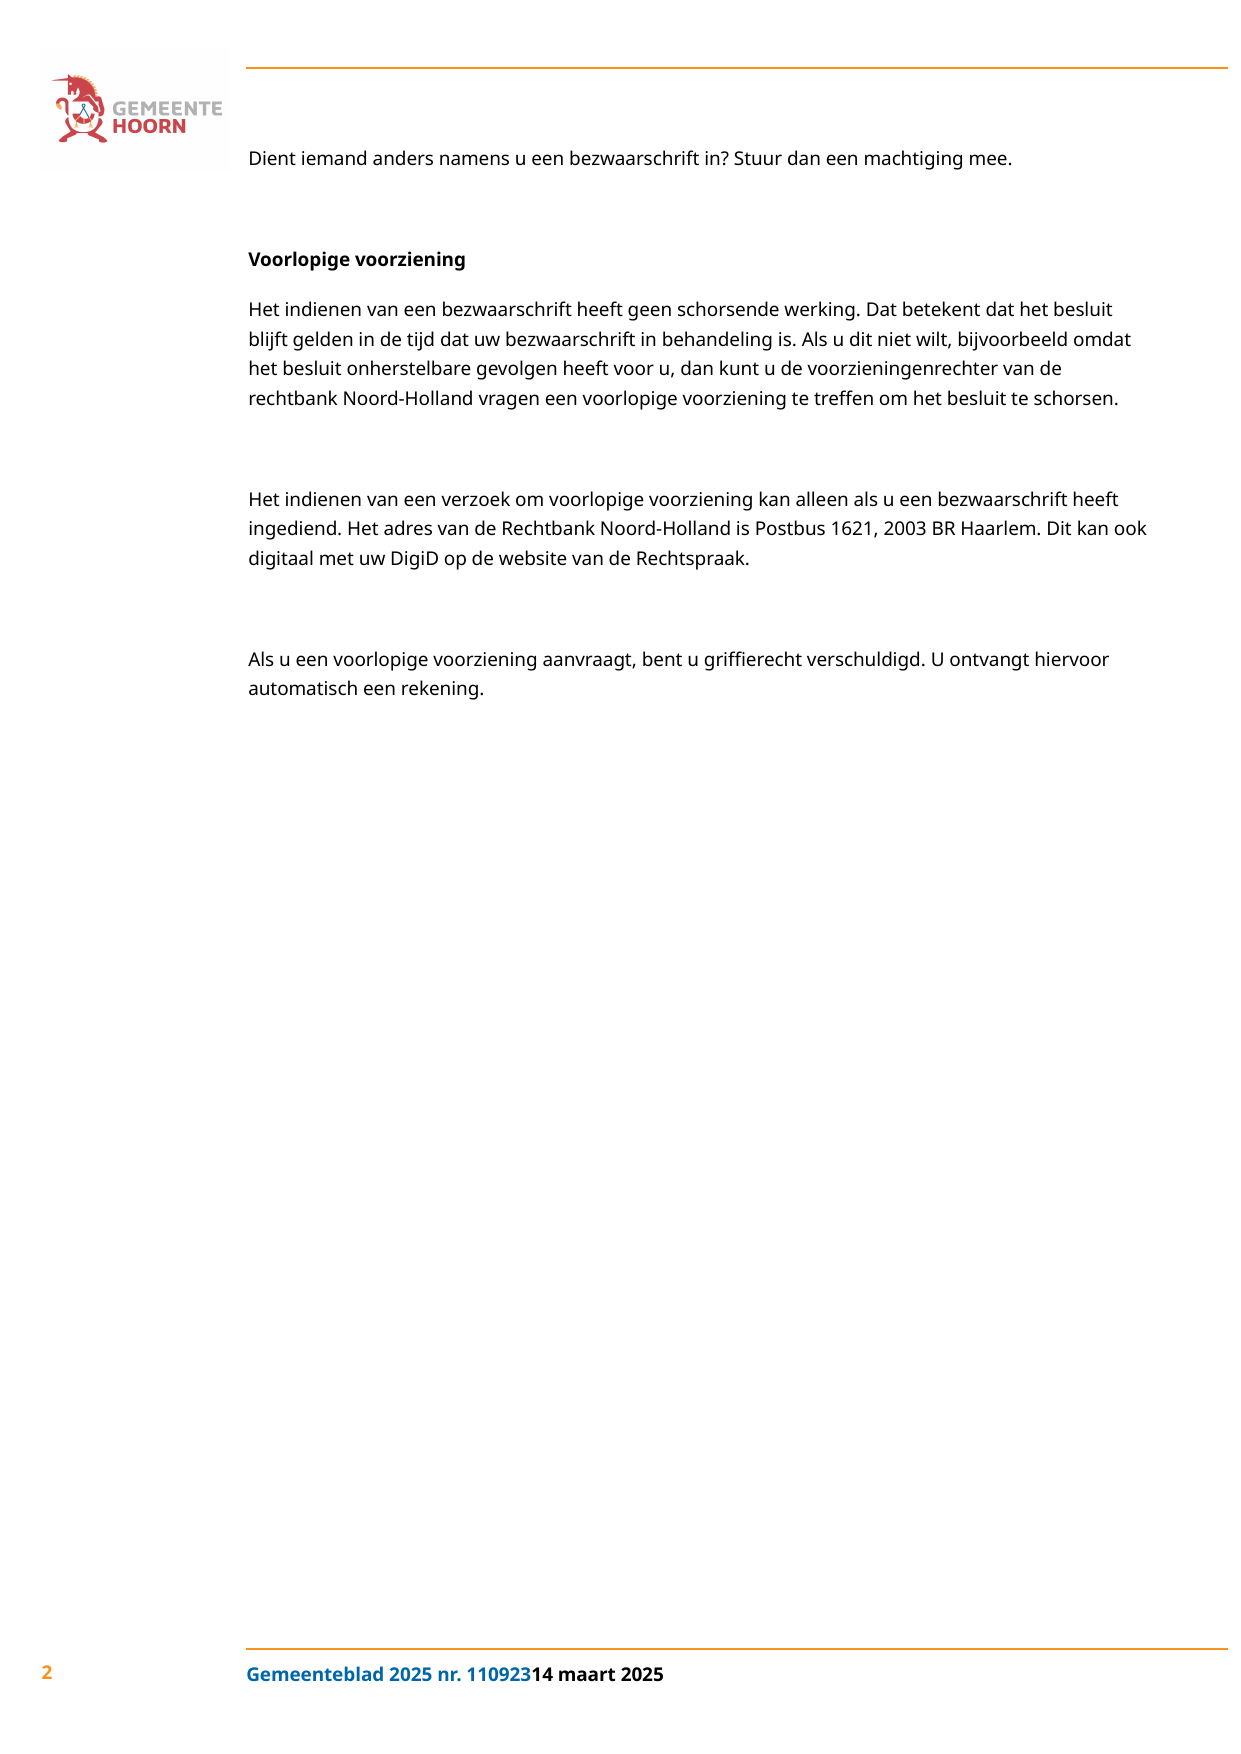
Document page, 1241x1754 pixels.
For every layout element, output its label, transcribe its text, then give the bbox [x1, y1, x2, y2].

text Dient iemand anders namens u een bezwaarschrift in? Stuur dan een machtiging mee. [248, 145, 1152, 171]
text Het indienen van een verzoek om voorlopige voorziening kan alleen als u een bezwaarschrift heeft ingediend. Het adres van de Rechtbank Noord-Holland is Postbus 1621, 2003 BR Haarlem. Dit kan ook digitaal met uw DigiD op de website van de Rechtspraak. [248, 486, 1152, 571]
picture [41, 47, 231, 172]
text Het indienen van een bezwaarschrift heeft geen schorsende werking. Dat betekent dat het besluit blijft gelden in de tijd dat uw bezwaarschrift in behandeling is. Als u dit niet wilt, bijvoorbeeld omdat het besluit onherstelbare gevolgen heeft voor u, dan kunt u de voorzieningenrechter van de rechtbank Noord-Holland vragen een voorlopige voorziening te treffen om het besluit te schorsen. [248, 296, 1152, 411]
text Als u een voorlopige voorziening aanvraagt, bent u griffierecht verschuldigd. U ontvangt hiervoor automatisch een rekening. [248, 646, 1152, 701]
text Voorlopige voorziening [248, 246, 1152, 272]
